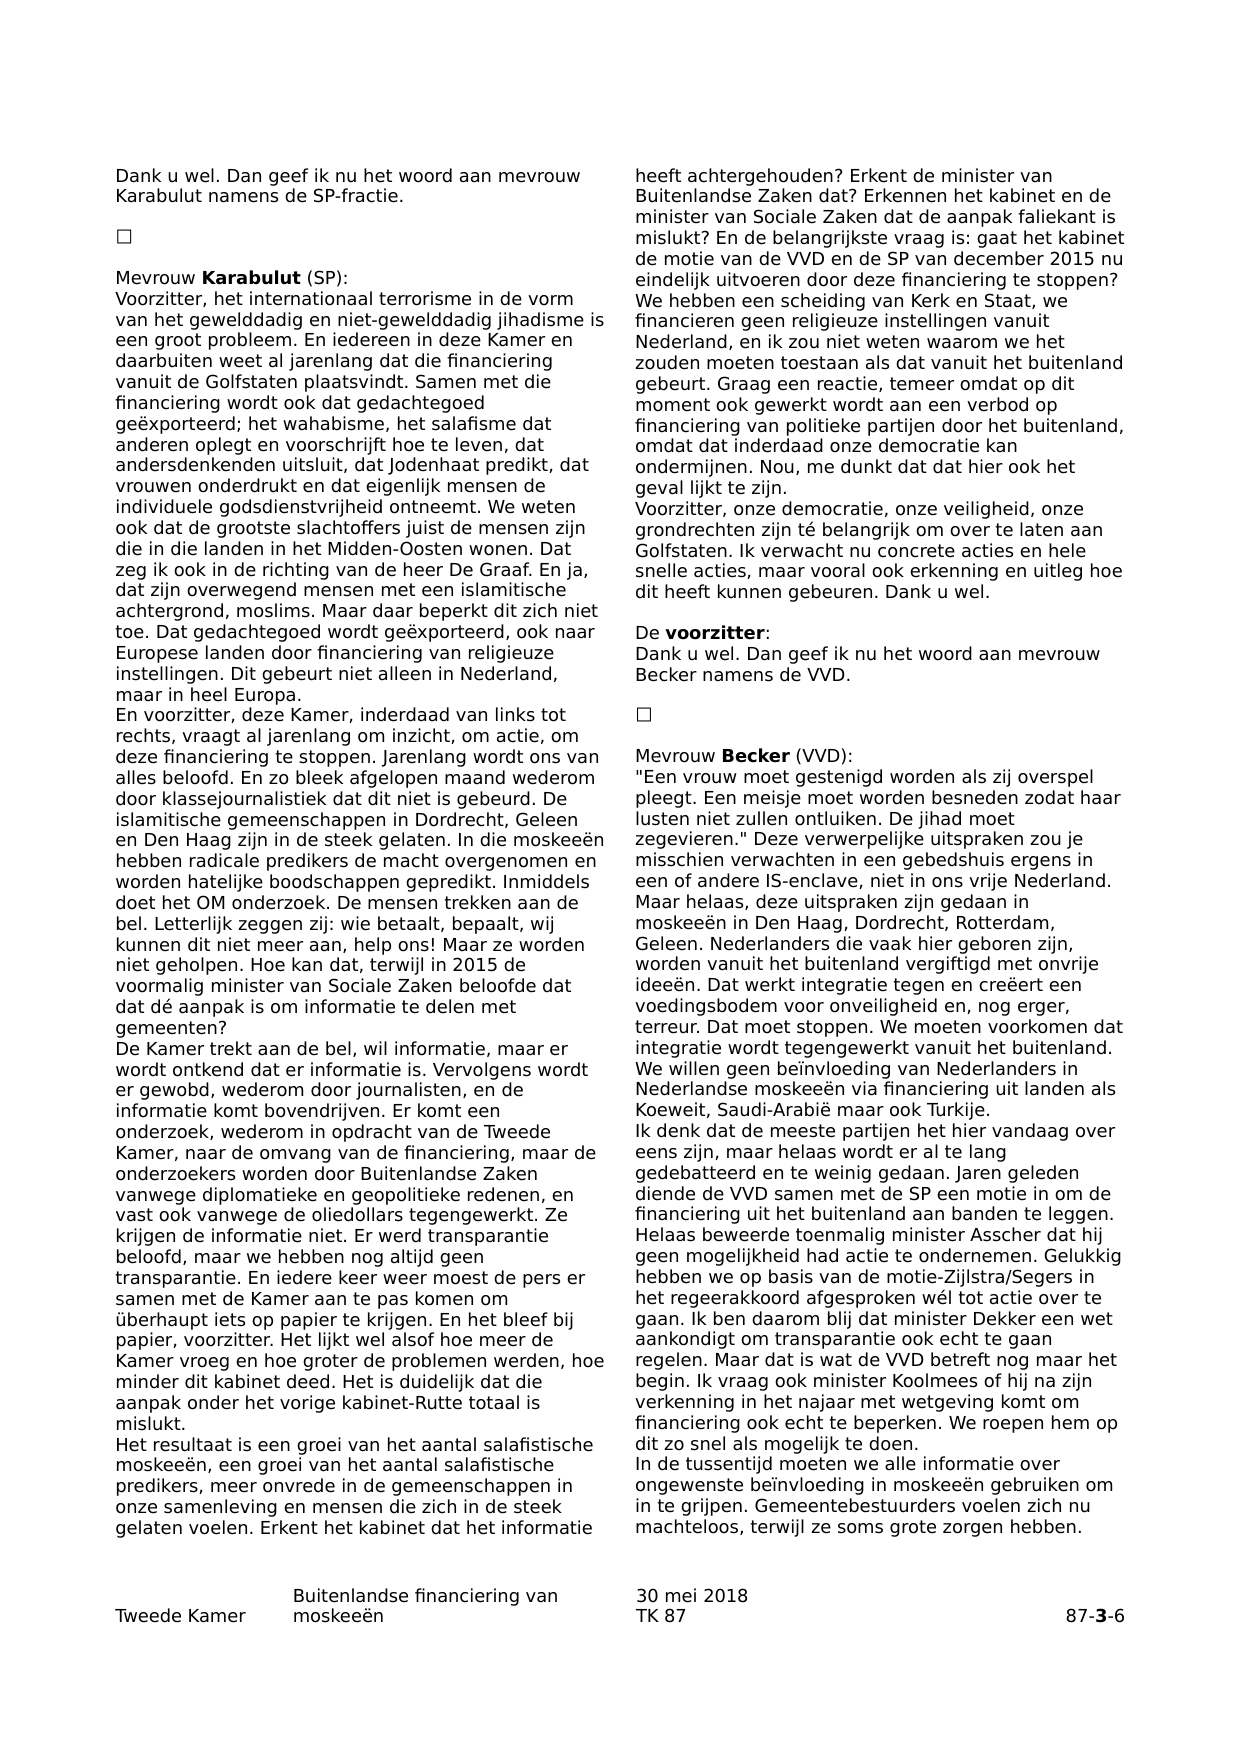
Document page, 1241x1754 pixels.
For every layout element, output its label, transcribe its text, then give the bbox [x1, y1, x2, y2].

text "Een vrouw moet gestenigd worden als zij overspel pleegt. Een meisje moet worden besneden zodat haar lusten niet zullen ontluiken. De jihad moet zegevieren." Deze verwerpelijke uitspraken zou je misschien verwachten in een gebedshuis ergens in een of andere IS-enclave, niet in ons vrije Nederland. Maar helaas, deze uitspraken zijn gedaan in moskeeën in Den Haag, Dordrecht, Rotterdam, Geleen. Nederlanders die vaak hier geboren zijn, worden vanuit het buitenland vergiftigd met onvrije ideeën. Dat werkt integratie tegen en creëert een voedingsbodem voor onveiligheid en, nog erger, terreur. Dat moet stoppen. We moeten voorkomen dat integratie wordt tegengewerkt vanuit het buitenland. We willen geen beïnvloeding van Nederlanders in Nederlandse moskeeën via financiering uit landen als Koeweit, Saudi-Arabië maar ook Turkije. [635, 767, 1125, 1121]
text In de tussentijd moeten we alle informatie over ongewenste beïnvloeding in moskeeën gebruiken om in te grijpen. Gemeentebestuurders voelen zich nu machteloos, terwijl ze soms grote zorgen hebben. [635, 1454, 1125, 1537]
text De voorzitter: [635, 623, 1125, 643]
text Mevrouw Karabulut (SP): [115, 268, 605, 288]
text heeft achtergehouden? Erkent de minister van Buitenlandse Zaken dat? Erkennen het kabinet en de minister van Sociale Zaken dat de aanpak faliekant is mislukt? En de belangrijkste vraag is: gaat het kabinet de motie van de VVD en de SP van december 2015 nu eindelijk uitvoeren door deze financiering te stoppen? We hebben een scheiding van Kerk en Staat, we financieren geen religieuze instellingen vanuit Nederland, en ik zou niet weten waarom we het zouden moeten toestaan als dat vanuit het buitenland gebeurt. Graag een reactie, temeer omdat op dit moment ook gewerkt wordt aan een verbod op financiering van politieke partijen door het buitenland, omdat dat inderdaad onze democratie kan ondermijnen. Nou, me dunkt dat dat hier ook het geval lijkt te zijn. [635, 165, 1125, 499]
text Voorzitter, onze democratie, onze veiligheid, onze grondrechten zijn té belangrijk om over te laten aan Golfstaten. Ik verwacht nu concrete acties en hele snelle acties, maar vooral ook erkenning en uitleg hoe dit heeft kunnen gebeuren. Dank u wel. [635, 499, 1125, 603]
text ⬜ [115, 227, 605, 248]
text Dank u wel. Dan geef ik nu het woord aan mevrouw Becker namens de VVD. [635, 643, 1125, 685]
text De Kamer trekt aan de bel, wil informatie, maar er wordt ontkend dat er informatie is. Vervolgens wordt er gewobd, wederom door journalisten, en de informatie komt bovendrijven. Er komt een onderzoek, wederom in opdracht van de Tweede Kamer, naar de omvang van de financiering, maar de onderzoekers worden door Buitenlandse Zaken vanwege diplomatieke en geopolitieke redenen, en vast ook vanwege de oliedollars tegengewerkt. Ze krijgen de informatie niet. Er werd transparantie beloofd, maar we hebben nog altijd geen transparantie. En iedere keer weer moest de pers er samen met de Kamer aan te pas komen om überhaupt iets op papier te krijgen. En het bleef bij papier, voorzitter. Het lijkt wel alsof hoe meer de Kamer vroeg en hoe groter de problemen werden, hoe minder dit kabinet deed. Het is duidelijk dat die aanpak onder het vorige kabinet-Rutte totaal is mislukt. [115, 1038, 605, 1434]
text Mevrouw Becker (VVD): [635, 746, 1125, 767]
text Het resultaat is een groei van het aantal salafistische moskeeën, een groei van het aantal salafistische predikers, meer onvrede in de gemeenschappen in onze samenleving en mensen die zich in de steek gelaten voelen. Erkent het kabinet dat het informatie [115, 1434, 605, 1538]
text En voorzitter, deze Kamer, inderdaad van links tot rechts, vraagt al jarenlang om inzicht, om actie, om deze financiering te stoppen. Jarenlang wordt ons van alles beloofd. En zo bleek afgelopen maand wederom door klassejournalistiek dat dit niet is gebeurd. De islamitische gemeenschappen in Dordrecht, Geleen en Den Haag zijn in de steek gelaten. In die moskeeën hebben radicale predikers de macht overgenomen en worden hatelijke boodschappen gepredikt. Inmiddels doet het OM onderzoek. De mensen trekken aan de bel. Letterlijk zeggen zij: wie betaalt, bepaalt, wij kunnen dit niet meer aan, help ons! Maar ze worden niet geholpen. Hoe kan dat, terwijl in 2015 de voormalig minister van Sociale Zaken beloofde dat dat dé aanpak is om informatie te delen met gemeenten? [115, 705, 605, 1038]
text Voorzitter, het internationaal terrorisme in de vorm van het gewelddadig en niet-gewelddadig jihadisme is een groot probleem. En iedereen in deze Kamer en daarbuiten weet al jarenlang dat die financiering vanuit de Golfstaten plaatsvindt. Samen met die financiering wordt ook dat gedachtegoed geëxporteerd; het wahabisme, het salafisme dat anderen oplegt en voorschrijft hoe te leven, dat andersdenkenden uitsluit, dat Jodenhaat predikt, dat vrouwen onderdrukt en dat eigenlijk mensen de individuele godsdienstvrijheid ontneemt. We weten ook dat de grootste slachtoffers juist de mensen zijn die in die landen in het Midden-Oosten wonen. Dat zeg ik ook in de richting van de heer De Graaf. En ja, dat zijn overwegend mensen met een islamitische achtergrond, moslims. Maar daar beperkt dit zich niet toe. Dat gedachtegoed wordt geëxporteerd, ook naar Europese landen door financiering van religieuze instellingen. Dit gebeurt niet alleen in Nederland, maar in heel Europa. [115, 288, 605, 705]
text Dank u wel. Dan geef ik nu het woord aan mevrouw Karabulut namens de SP-fractie. [115, 165, 605, 207]
text Ik denk dat de meeste partijen het hier vandaag over eens zijn, maar helaas wordt er al te lang gedebatteerd en te weinig gedaan. Jaren geleden diende de VVD samen met de SP een motie in om de financiering uit het buitenland aan banden te leggen. Helaas beweerde toenmalig minister Asscher dat hij geen mogelijkheid had actie te ondernemen. Gelukkig hebben we op basis van de motie-Zijlstra/Segers in het regeerakkoord afgesproken wél tot actie over te gaan. Ik ben daarom blij dat minister Dekker een wet aankondigt om transparantie ook echt te gaan regelen. Maar dat is wat de VVD betreft nog maar het begin. Ik vraag ook minister Koolmees of hij na zijn verkenning in het najaar met wetgeving komt om financiering ook echt te beperken. We roepen hem op dit zo snel als mogelijk te doen. [635, 1121, 1125, 1454]
text ⬜ [635, 705, 1125, 726]
